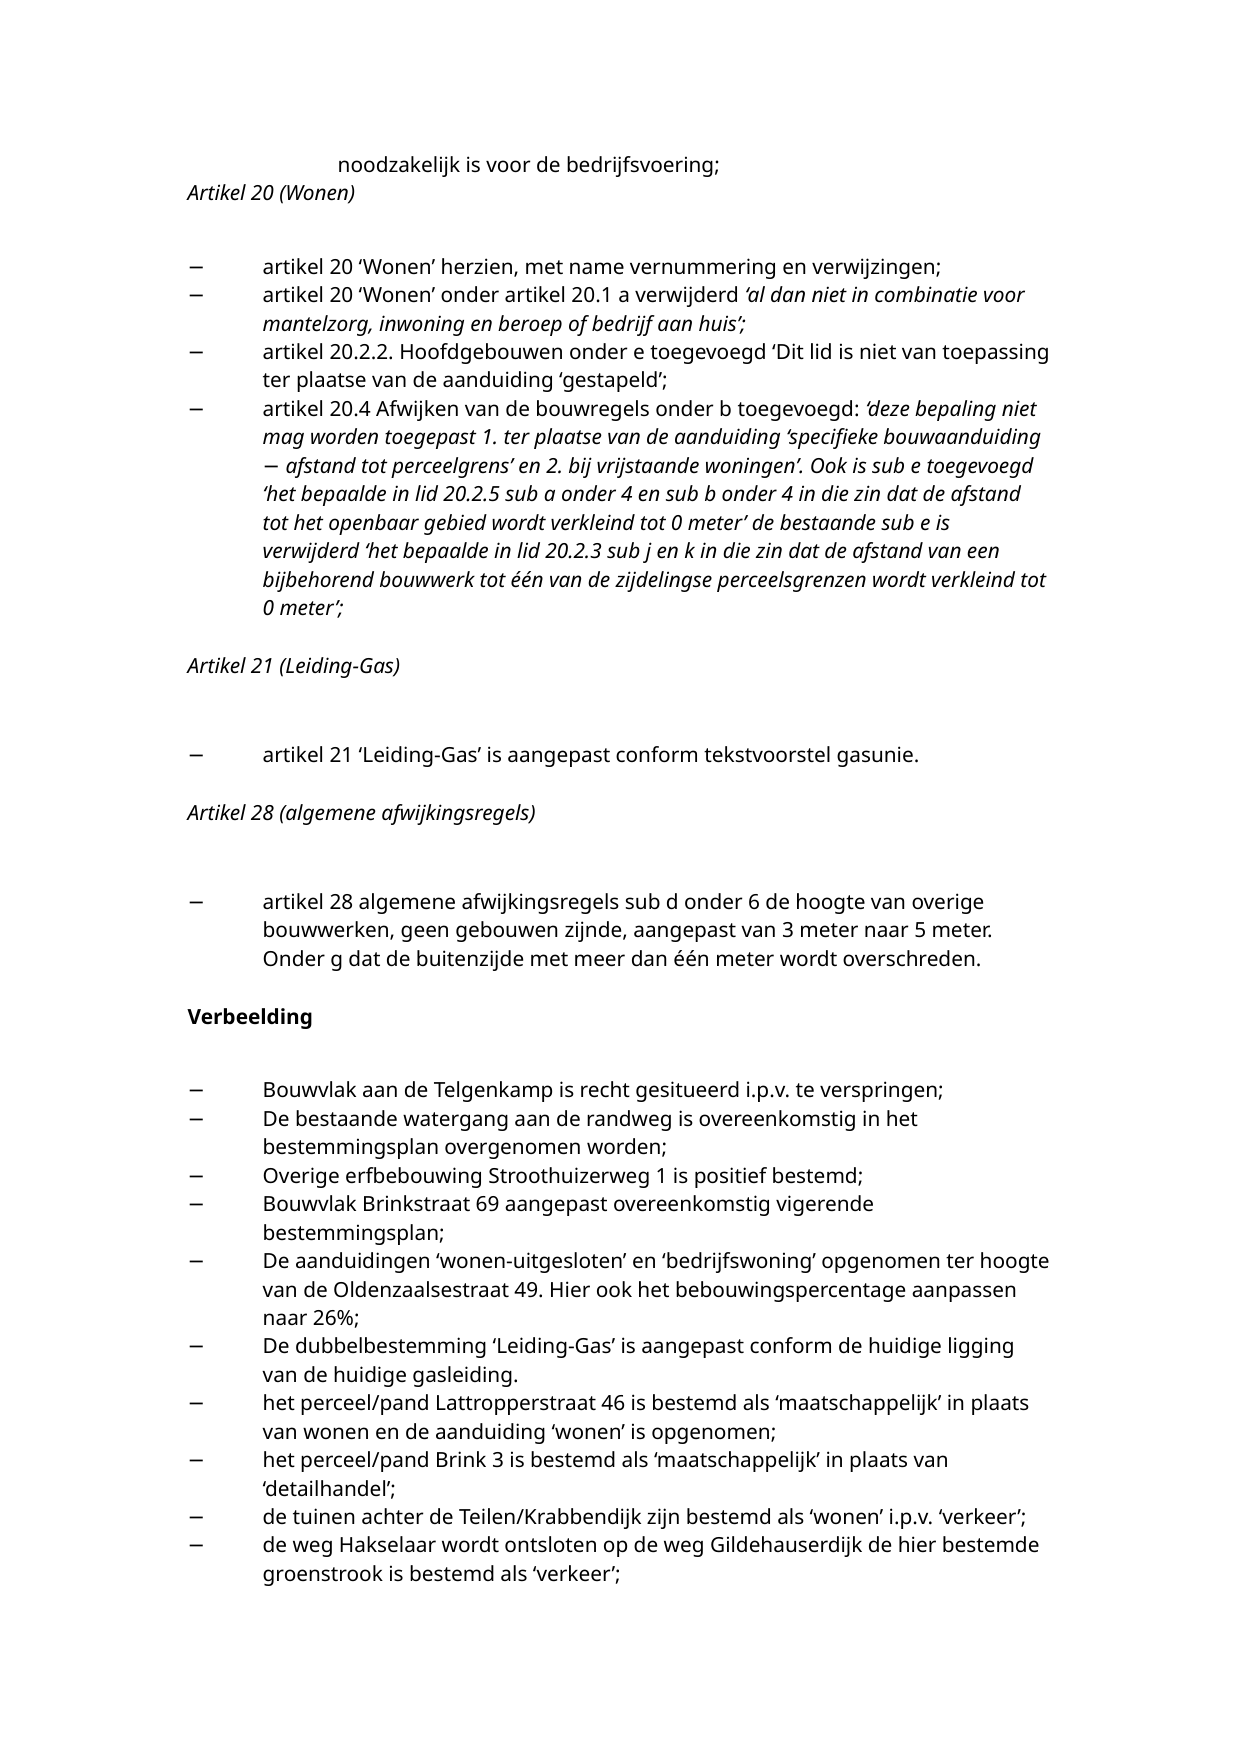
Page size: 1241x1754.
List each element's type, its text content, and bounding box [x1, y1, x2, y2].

list de tuinen achter de Teilen/Krabbendijk zijn bestemd als ‘wonen’ i.p.v. ‘verkeer’; [187, 1502, 1053, 1531]
list Bouwvlak aan de Telgenkamp is recht gesitueerd i.p.v. te verspringen; [187, 1076, 1053, 1104]
list artikel 20.4 Afwijken van de bouwregels onder b toegevoegd: ‘deze bepaling niet mag worden toegepast 1. ter plaatse van de aanduiding ‘specifieke bouwaanduiding − afstand tot perceelgrens’ en 2. bij vrijstaande woningen’. Ook is sub e toegevoegd ‘het bepaalde in lid 20.2.5 sub a onder 4 en sub b onder 4 in die zin dat de afstand tot het openbaar gebied wordt verkleind tot 0 meter’ de bestaande sub e is verwijderd ‘het bepaalde in lid 20.2.3 sub j en k in die zin dat de afstand van een bijbehorend bouwwerk tot één van de zijdelingse perceelsgrenzen wordt verkleind tot 0 meter’; [187, 394, 1053, 622]
list artikel 20 ‘Wonen’ herzien, met name vernummering en verwijzingen; [187, 252, 1053, 280]
list artikel 20 ‘Wonen’ onder artikel 20.1 a verwijderd ‘al dan niet in combinatie voor mantelzorg, inwoning en beroep of bedrijf aan huis’; [187, 280, 1053, 337]
list Overige erfbebouwing Stroothuizerweg 1 is positief bestemd; [187, 1161, 1053, 1189]
list het perceel/pand Lattropperstraat 46 is bestemd als ‘maatschappelijk’ in plaats van wonen en de aanduiding ‘wonen’ is opgenomen; [187, 1388, 1053, 1445]
list het perceel/pand Brink 3 is bestemd als ‘maatschappelijk’ in plaats van ‘detailhandel’; [187, 1445, 1053, 1502]
text Artikel 21 (Leiding-Gas) [187, 652, 1053, 680]
list artikel 21 ‘Leiding-Gas’ is aangepast conform tekstvoorstel gasunie. [187, 740, 1053, 768]
list De aanduidingen ‘wonen-uitgesloten’ en ‘bedrijfswoning’ opgenomen ter hoogte van de Oldenzaalsestraat 49. Hier ook het bebouwingspercentage aanpassen naar 26%; [187, 1246, 1053, 1332]
list Bouwvlak Brinkstraat 69 aangepast overeenkomstig vigerende bestemmingsplan; [187, 1189, 1053, 1246]
list artikel 20.2.2. Hoofdgebouwen onder e toegevoegd ‘Dit lid is niet van toepassing ter plaatse van de aanduiding ‘gestapeld’; [187, 337, 1053, 394]
list De dubbelbestemming ‘Leiding-Gas’ is aangepast conform de huidige ligging van de huidige gasleiding. [187, 1332, 1053, 1388]
list De bestaande watergang aan de randweg is overeenkomstig in het bestemmingsplan overgenomen worden; [187, 1104, 1053, 1161]
text Artikel 28 (algemene afwijkingsregels) [187, 798, 1053, 827]
list artikel 28 algemene afwijkingsregels sub d onder 6 de hoogte van overige bouwwerken, geen gebouwen zijnde, aangepast van 3 meter naar 5 meter. Onder g dat de buitenzijde met meer dan één meter wordt overschreden. [187, 887, 1053, 972]
text Artikel 20 (Wonen) [187, 178, 1053, 207]
text Verbeelding [187, 1002, 1053, 1031]
list noodzakelijk is voor de bedrijfsvoering; [262, 150, 1053, 178]
list de weg Hakselaar wordt ontsloten op de weg Gildehauserdijk de hier bestemde groenstrook is bestemd als ‘verkeer’; [187, 1531, 1053, 1587]
